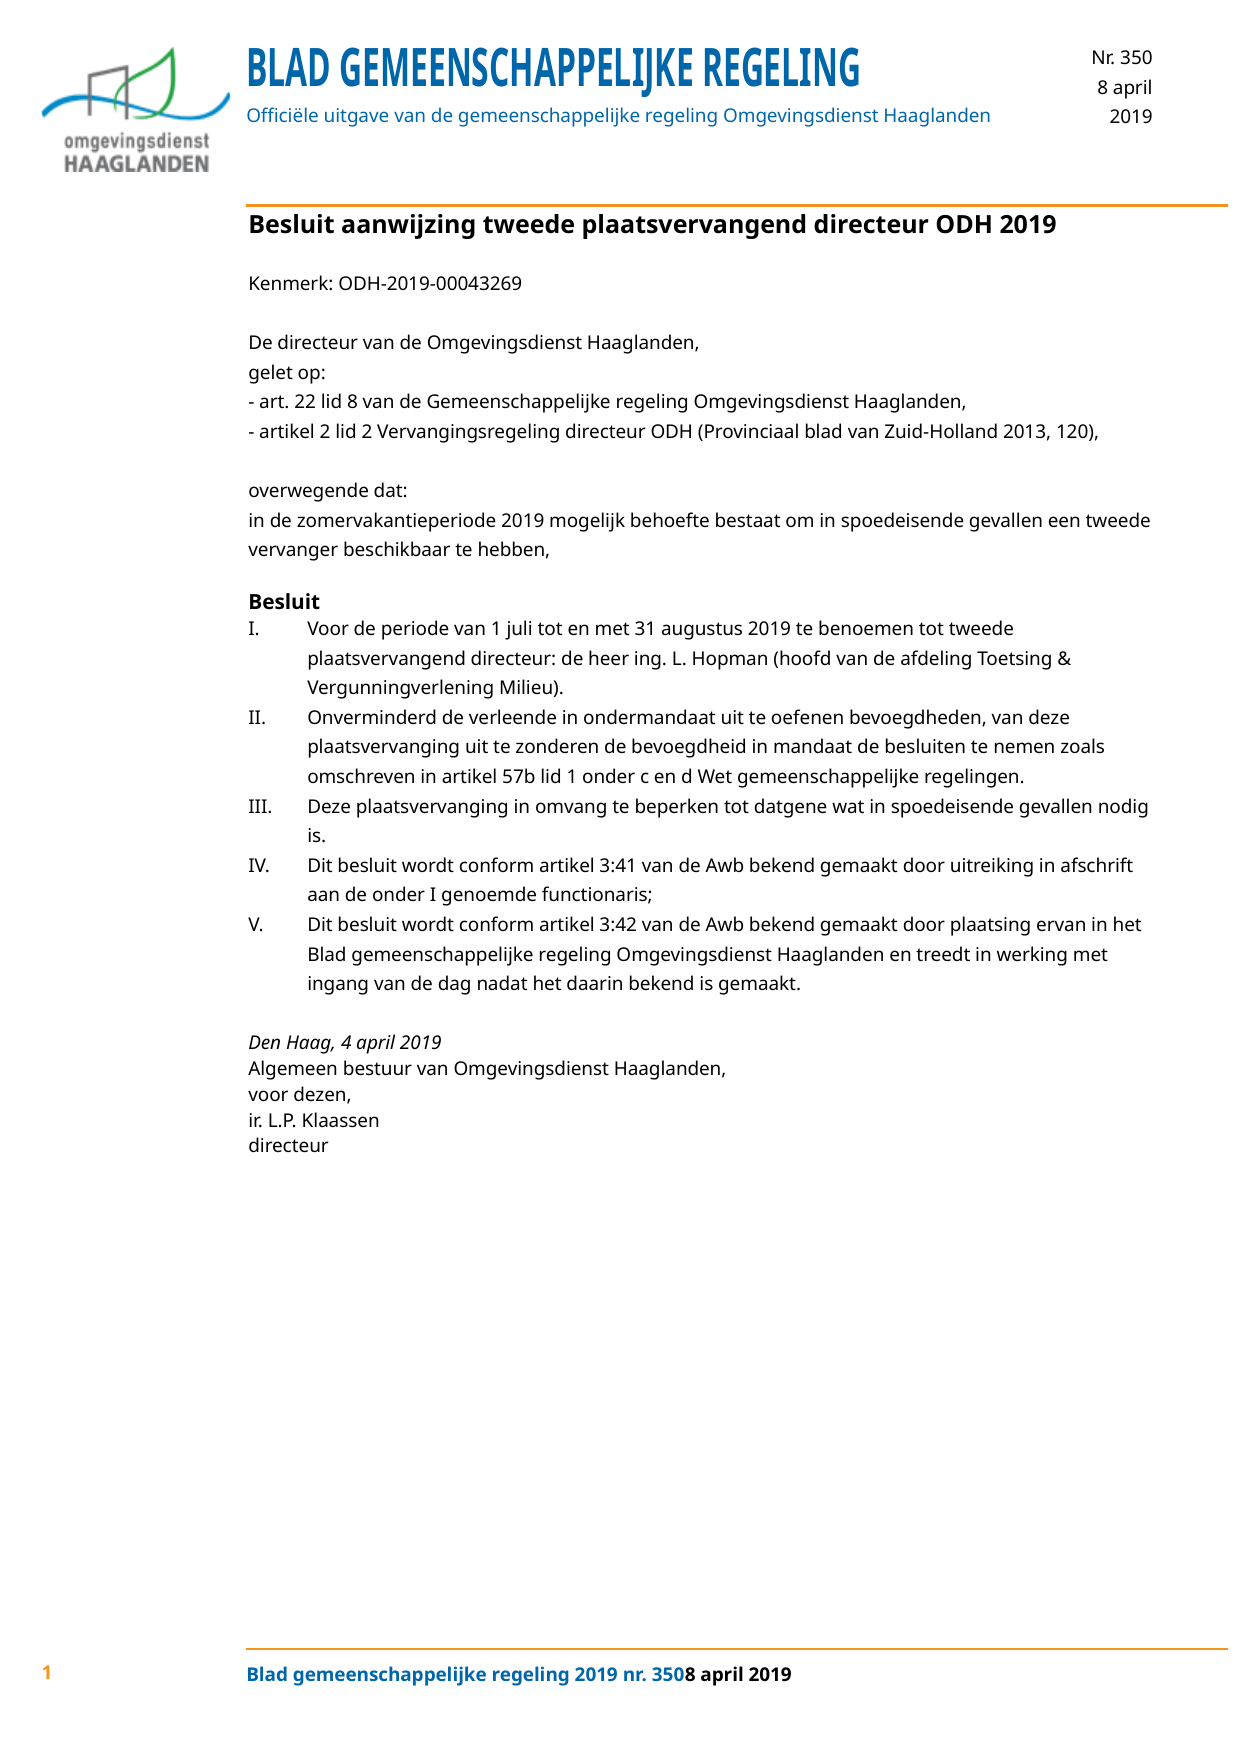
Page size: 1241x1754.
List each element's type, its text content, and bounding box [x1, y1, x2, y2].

text Algemeen bestuur van Omgevingsdienst Haaglanden, [248, 1055, 1152, 1081]
text gelet op: [248, 359, 1152, 385]
text De directeur van de Omgevingsdienst Haaglanden, [248, 329, 1152, 355]
list Dit besluit wordt conform artikel 3:41 van de Awb bekend gemaakt door uitreiking in afschrift aan de onder I genoemde functionaris; [248, 852, 1152, 907]
text Besluit [248, 587, 1152, 615]
list Deze plaatsvervanging in omvang te beperken tot datgene wat in spoedeisende gevallen nodig is. [248, 793, 1152, 848]
list Dit besluit wordt conform artikel 3:42 van de Awb bekend gemaakt door plaatsing ervan in het Blad gemeenschappelijke regeling Omgevingsdienst Haaglanden en treedt in werking met ingang van de dag nadat het daarin bekend is gemaakt. [248, 911, 1152, 996]
text Kenmerk: ODH-2019-00043269 [248, 270, 1152, 296]
text Besluit aanwijzing tweede plaatsvervangend directeur ODH 2019 [248, 207, 1152, 241]
picture [41, 47, 231, 172]
text voor dezen, [248, 1081, 1152, 1107]
text - art. 22 lid 8 van de Gemeenschappelijke regeling Omgevingsdienst Haaglanden, [248, 389, 1152, 414]
text Den Haag, 4 april 2019 [248, 1029, 1152, 1055]
list Onverminderd de verleende in ondermandaat uit te oefenen bevoegdheden, van deze plaatsvervanging uit te zonderen de bevoegdheid in mandaat de besluiten te nemen zoals omschreven in artikel 57b lid 1 onder c en d Wet gemeenschappelijke regelingen. [248, 704, 1152, 789]
text - artikel 2 lid 2 Vervangingsregeling directeur ODH (Provinciaal blad van Zuid-Holland 2013, 120), [248, 418, 1152, 444]
text overwegende dat: [248, 477, 1152, 503]
text in de zomervakantieperiode 2019 mogelijk behoefte bestaat om in spoedeisende gevallen een tweede vervanger beschikbaar te hebben, [248, 507, 1152, 562]
list Voor de periode van 1 juli tot en met 31 augustus 2019 te benoemen tot tweede plaatsvervangend directeur: de heer ing. L. Hopman (hoofd van de afdeling Toetsing & Vergunningverlening Milieu). [248, 615, 1152, 700]
text directeur [248, 1132, 1152, 1158]
text ir. L.P. Klaassen [248, 1107, 1152, 1132]
